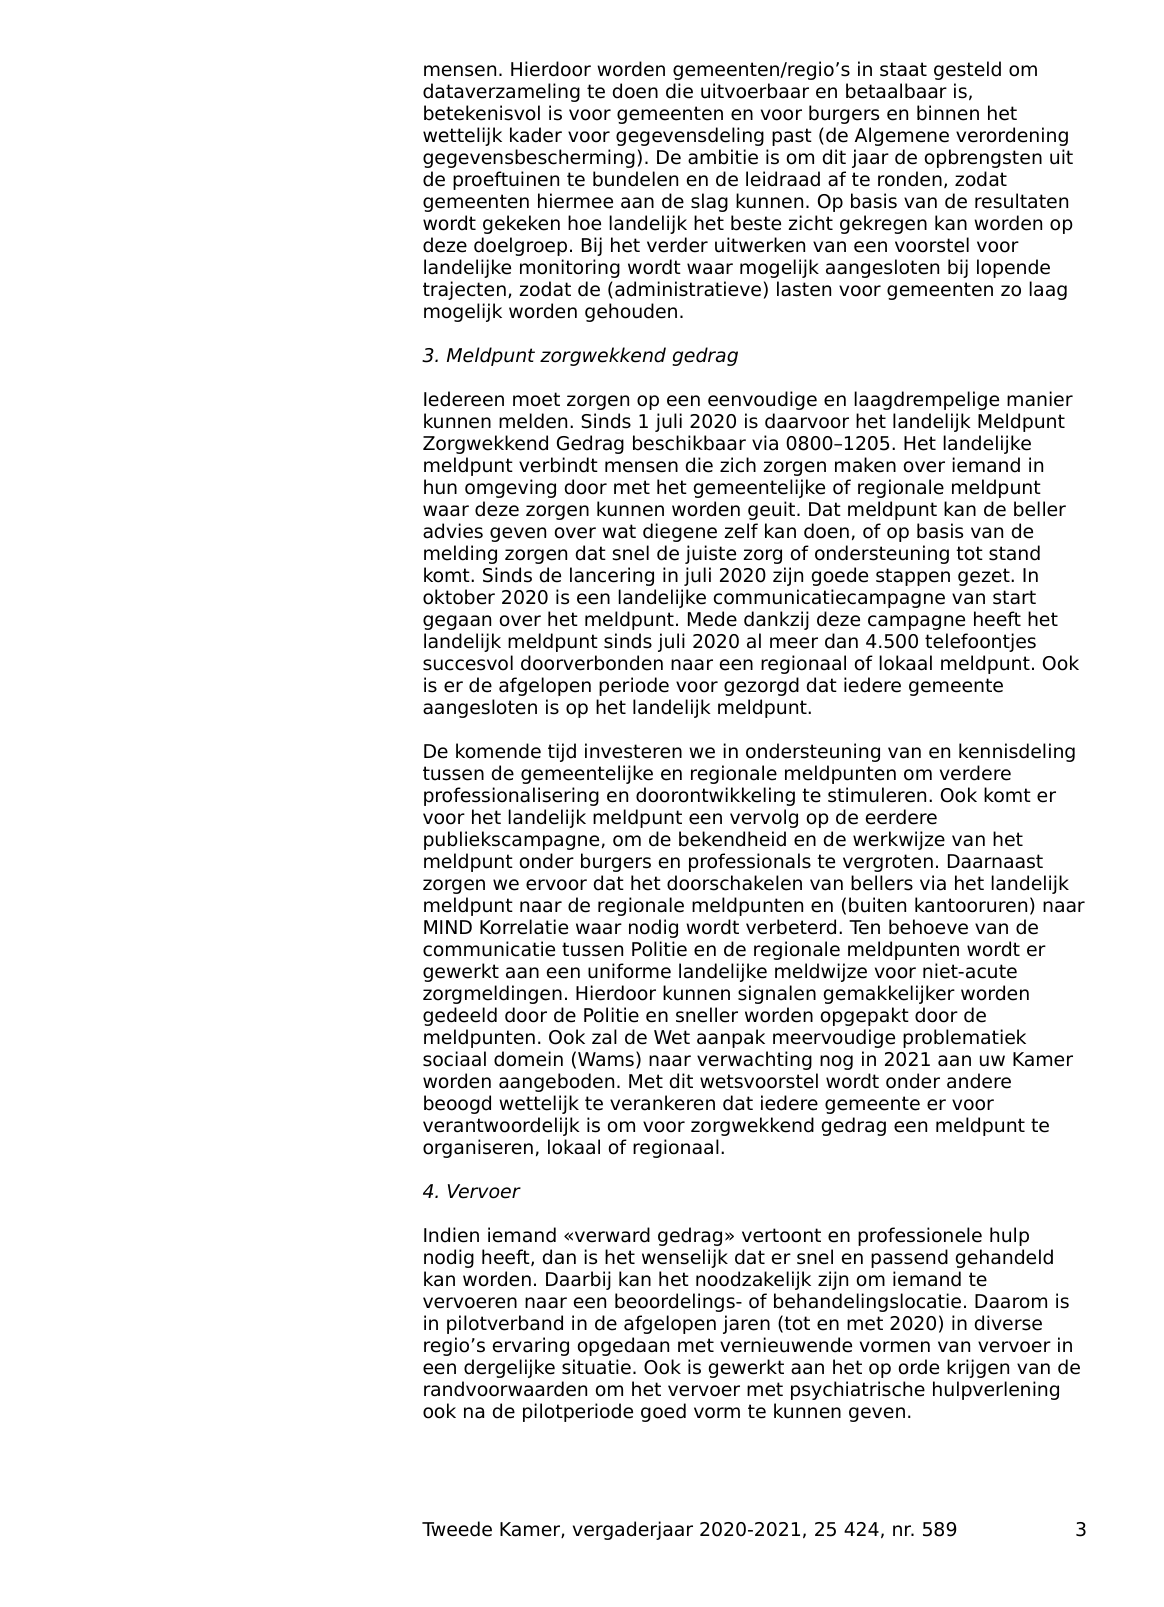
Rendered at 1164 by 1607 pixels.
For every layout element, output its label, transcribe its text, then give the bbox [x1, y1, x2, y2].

subtitle 4. Vervoer [422, 1181, 1087, 1203]
text mensen. Hierdoor worden gemeenten/regio’s in staat gesteld om dataverzameling te doen die uitvoerbaar en betaalbaar is, betekenisvol is voor gemeenten en voor burgers en binnen het wettelijk kader voor gegevensdeling past (de Algemene verordening gegevensbescherming). De ambitie is om dit jaar de opbrengsten uit de proeftuinen te bundelen en de leidraad af te ronden, zodat gemeenten hiermee aan de slag kunnen. Op basis van de resultaten wordt gekeken hoe landelijk het beste zicht gekregen kan worden op deze doelgroep. Bij het verder uitwerken van een voorstel voor landelijke monitoring wordt waar mogelijk aangesloten bij lopende trajecten, zodat de (administratieve) lasten voor gemeenten zo laag mogelijk worden gehouden. [422, 59, 1087, 323]
text Iedereen moet zorgen op een eenvoudige en laagdrempelige manier kunnen melden. Sinds 1 juli 2020 is daarvoor het landelijk Meldpunt Zorgwekkend Gedrag beschikbaar via 0800–1205. Het landelijke meldpunt verbindt mensen die zich zorgen maken over iemand in hun omgeving door met het gemeentelijke of regionale meldpunt waar deze zorgen kunnen worden geuit. Dat meldpunt kan de beller advies geven over wat diegene zelf kan doen, of op basis van de melding zorgen dat snel de juiste zorg of ondersteuning tot stand komt. Sinds de lancering in juli 2020 zijn goede stappen gezet. In oktober 2020 is een landelijke communicatiecampagne van start gegaan over het meldpunt. Mede dankzij deze campagne heeft het landelijk meldpunt sinds juli 2020 al meer dan 4.500 telefoontjes succesvol doorverbonden naar een regionaal of lokaal meldpunt. Ook is er de afgelopen periode voor gezorgd dat iedere gemeente aangesloten is op het landelijk meldpunt. [422, 389, 1087, 719]
text Indien iemand «verward gedrag» vertoont en professionele hulp nodig heeft, dan is het wenselijk dat er snel en passend gehandeld kan worden. Daarbij kan het noodzakelijk zijn om iemand te vervoeren naar een beoordelings- of behandelingslocatie. Daarom is in pilotverband in de afgelopen jaren (tot en met 2020) in diverse regio’s ervaring opgedaan met vernieuwende vormen van vervoer in een dergelijke situatie. Ook is gewerkt aan het op orde krijgen van de randvoorwaarden om het vervoer met psychiatrische hulpverlening ook na de pilotperiode goed vorm te kunnen geven. [422, 1225, 1087, 1423]
text De komende tijd investeren we in ondersteuning van en kennisdeling tussen de gemeentelijke en regionale meldpunten om verdere professionalisering en doorontwikkeling te stimuleren. Ook komt er voor het landelijk meldpunt een vervolg op de eerdere publiekscampagne, om de bekendheid en de werkwijze van het meldpunt onder burgers en professionals te vergroten. Daarnaast zorgen we ervoor dat het doorschakelen van bellers via het landelijk meldpunt naar de regionale meldpunten en (buiten kantooruren) naar MIND Korrelatie waar nodig wordt verbeterd. Ten behoeve van de communicatie tussen Politie en de regionale meldpunten wordt er gewerkt aan een uniforme landelijke meldwijze voor niet-acute zorgmeldingen. Hierdoor kunnen signalen gemakkelijker worden gedeeld door de Politie en sneller worden opgepakt door de meldpunten. Ook zal de Wet aanpak meervoudige problematiek sociaal domein (Wams) naar verwachting nog in 2021 aan uw Kamer worden aangeboden. Met dit wetsvoorstel wordt onder andere beoogd wettelijk te verankeren dat iedere gemeente er voor verantwoordelijk is om voor zorgwekkend gedrag een meldpunt te organiseren, lokaal of regionaal. [422, 741, 1087, 1159]
subtitle 3. Meldpunt zorgwekkend gedrag [422, 345, 1087, 367]
